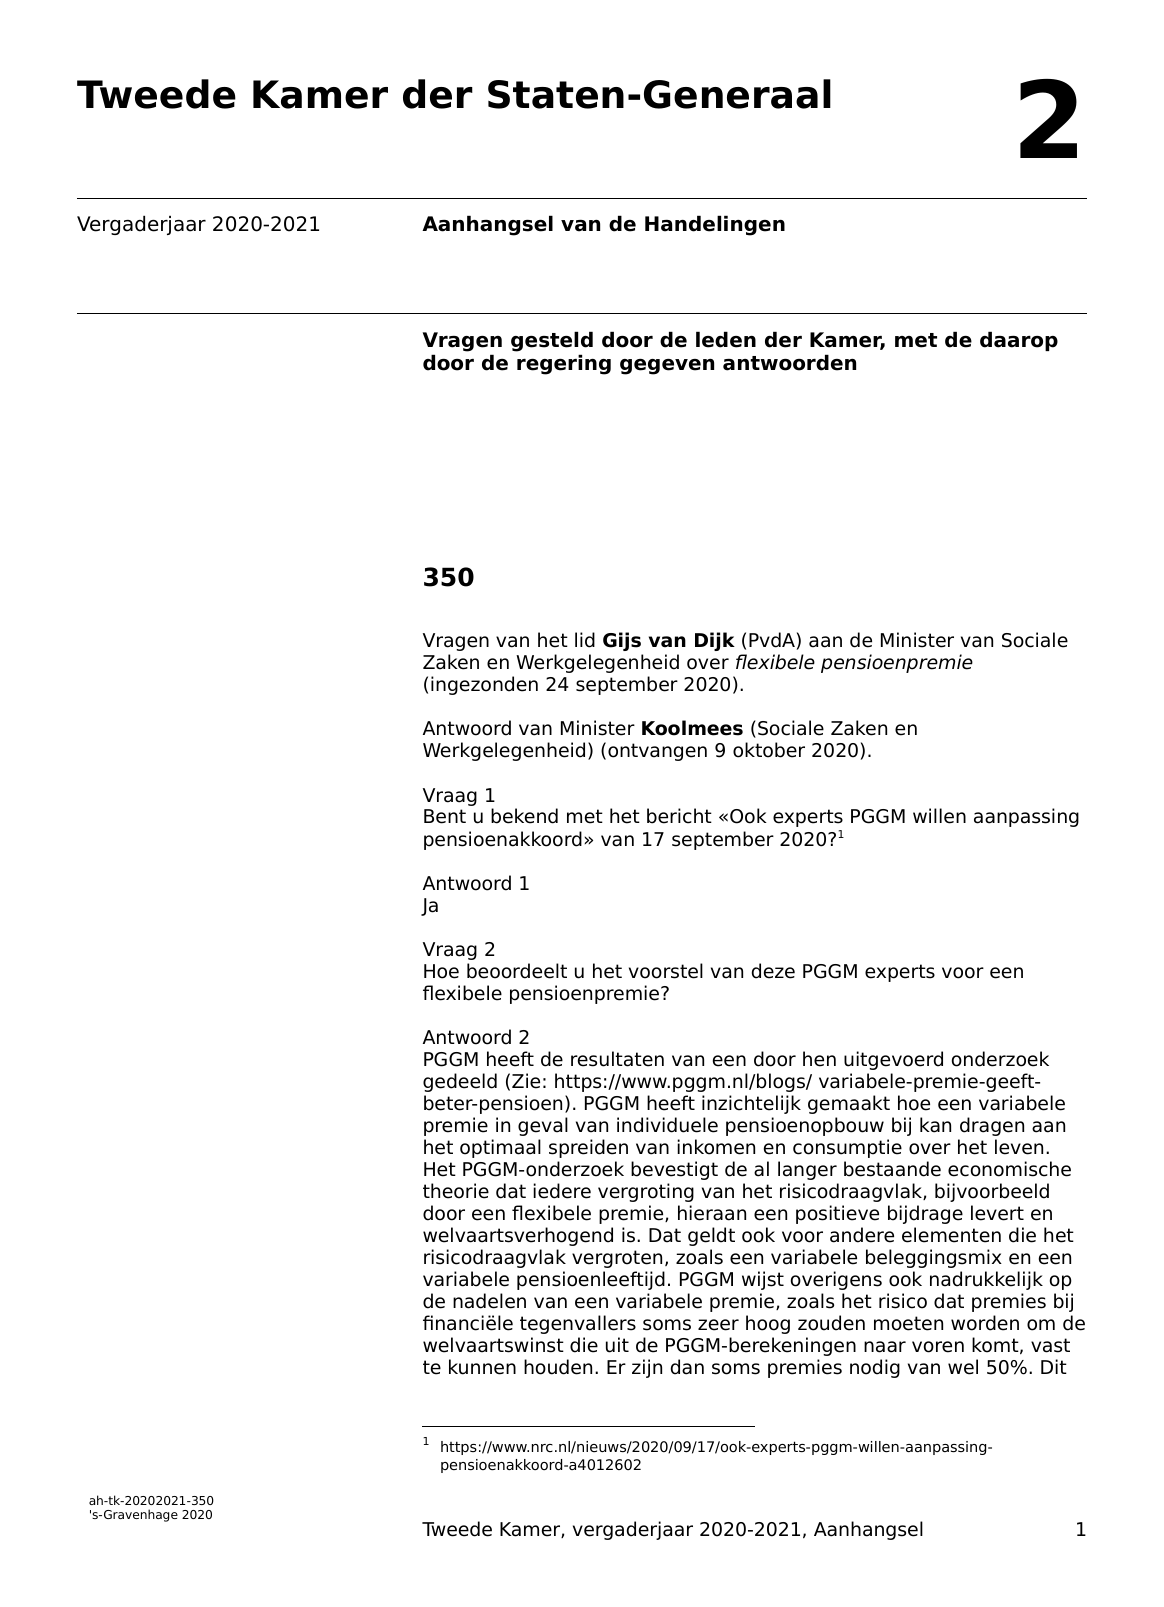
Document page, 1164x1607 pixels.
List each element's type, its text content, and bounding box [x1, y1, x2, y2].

table_cell Vragen gesteld door de leden der Kamer, met de daarop door de regering gegeven antwoorden [422, 314, 1087, 375]
text ah-tk-20202021-350 [88, 1494, 323, 1508]
table_header 2 [886, 59, 1087, 198]
table_header Tweede Kamer der Staten-Generaal [77, 59, 886, 198]
text 350 [422, 563, 1087, 592]
text Antwoord 2 [422, 1027, 1087, 1049]
text Vragen van het lid Gijs van Dijk (PvdA) aan de Minister van Sociale Zaken en Werkgelegenheid over flexibele pensioenpremie (ingezonden 24 september 2020). [422, 630, 1087, 696]
text https://www.nrc.nl/nieuws/2020/09/17/ook-experts-pggm-willen-aanpassing-pensioenakkoord-a4012602 [422, 1435, 1087, 1474]
text Bent u bekend met het bericht «Ook experts PGGM willen aanpassing pensioenakkoord» van 17 september 2020? [422, 806, 1087, 850]
text Vraag 2 [422, 939, 1087, 961]
text Vraag 1 [422, 784, 1087, 806]
text Antwoord van Minister Koolmees (Sociale Zaken en Werkgelegenheid) (ontvangen 9 oktober 2020). [422, 718, 1087, 762]
table_cell Aanhangsel van de Handelingen [422, 199, 1087, 313]
text Ja [422, 894, 1087, 917]
text 's-Gravenhage 2020 [88, 1508, 323, 1522]
table_cell Vergaderjaar 2020-2021 [77, 199, 422, 313]
text Antwoord 1 [422, 873, 1087, 894]
text Hoe beoordeelt u het voorstel van deze PGGM experts voor een flexibele pensioenpremie? [422, 961, 1087, 1005]
text PGGM heeft de resultaten van een door hen uitgevoerd onderzoek gedeeld (Zie: https://www.pggm.nl/blogs/ variabele-premie-geeft-beter-pensioen). PGGM heeft inzichtelijk gemaakt hoe een variabele premie in geval van individuele pensioenopbouw bij kan dragen aan het optimaal spreiden van inkomen en consumptie over het leven. Het PGGM-onderzoek bevestigt de al langer bestaande economische theorie dat iedere vergroting van het risicodraagvlak, bijvoorbeeld door een flexibele premie, hieraan een positieve bijdrage levert en welvaartsverhogend is. Dat geldt ook voor andere elementen die het risicodraagvlak vergroten, zoals een variabele beleggingsmix en een variabele pensioenleeftijd. PGGM wijst overigens ook nadrukkelijk op de nadelen van een variabele premie, zoals het risico dat premies bij financiële tegenvallers soms zeer hoog zouden moeten worden om de welvaartswinst die uit de PGGM-berekeningen naar voren komt, vast te kunnen houden. Er zijn dan soms premies nodig van wel 50%. Dit [422, 1049, 1087, 1378]
table_cell [77, 314, 422, 375]
